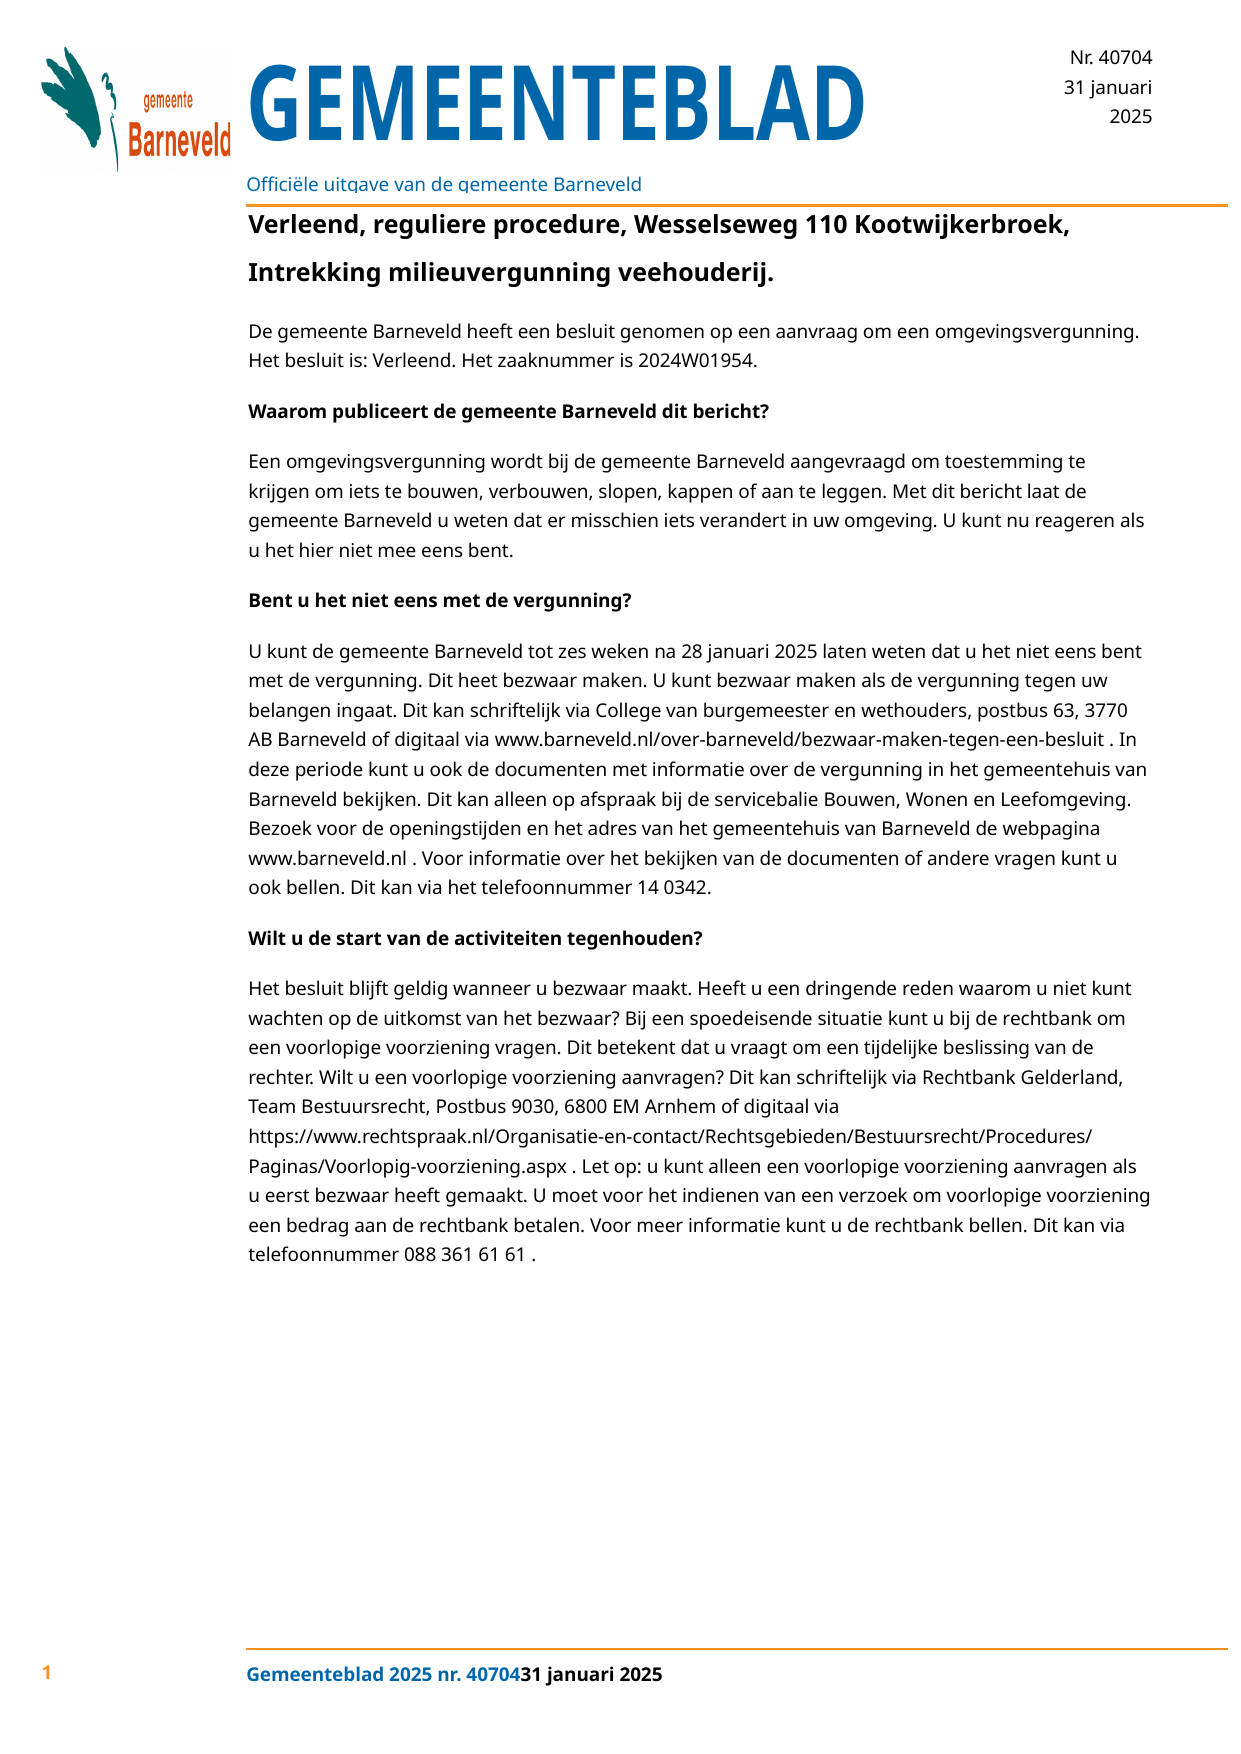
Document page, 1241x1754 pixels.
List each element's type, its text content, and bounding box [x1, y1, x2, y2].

text De gemeente Barneveld heeft een besluit genomen op een aanvraag om een omgevingsvergunning. Het besluit is: Verleend. Het zaaknummer is 2024W01954. [248, 318, 1152, 373]
text Wilt u de start van de activiteiten tegenhouden? [248, 925, 1152, 951]
text U kunt de gemeente Barneveld tot zes weken na 28 januari 2025 laten weten dat u het niet eens bent met de vergunning. Dit heet bezwaar maken. U kunt bezwaar maken als de vergunning tegen uw belangen ingaat. Dit kan schriftelijk via College van burgemeester en wethouders, postbus 63, 3770 AB Barneveld of digitaal via www.barneveld.nl/over-barneveld/bezwaar-maken-tegen-een-besluit . In deze periode kunt u ook de documenten met informatie over de vergunning in het gemeentehuis van Barneveld bekijken. Dit kan alleen op afspraak bij de servicebalie Bouwen, Wonen en Leefomgeving. Bezoek voor de openingstijden en het adres van het gemeentehuis van Barneveld de webpagina www.barneveld.nl . Voor informatie over het bekijken van de documenten of andere vragen kunt u ook bellen. Dit kan via het telefoonnummer 14 0342. [248, 638, 1152, 900]
text Bent u het niet eens met de vergunning? [248, 587, 1152, 613]
text Verleend, reguliere procedure, Wesselseweg 110 Kootwijkerbroek, Intrekking milieuvergunning veehouderij. [248, 207, 1152, 288]
picture [41, 47, 231, 172]
text Het besluit blijft geldig wanneer u bezwaar maakt. Heeft u een dringende reden waarom u niet kunt wachten op de uitkomst van het bezwaar? Bij een spoedeisende situatie kunt u bij de rechtbank om een voorlopige voorziening vragen. Dit betekent dat u vraagt om een tijdelijke beslissing van de rechter. Wilt u een voorlopige voorziening aanvragen? Dit kan schriftelijk via Rechtbank Gelderland, Team Bestuursrecht, Postbus 9030, 6800 EM Arnhem of digitaal via https://www.rechtspraak.nl/Organisatie-en-contact/Rechtsgebieden/Bestuursrecht/Procedures/Paginas/Voorlopig-voorziening.aspx . Let op: u kunt alleen een voorlopige voorziening aanvragen als u eerst bezwaar heeft gemaakt. U moet voor het indienen van een verzoek om voorlopige voorziening een bedrag aan de rechtbank betalen. Voor meer informatie kunt u de rechtbank bellen. Dit kan via telefoonnummer 088 361 61 61 . [248, 975, 1152, 1267]
text Waarom publiceert de gemeente Barneveld dit bericht? [248, 398, 1152, 424]
text Een omgevingsvergunning wordt bij de gemeente Barneveld aangevraagd om toestemming te krijgen om iets te bouwen, verbouwen, slopen, kappen of aan te leggen. Met dit bericht laat de gemeente Barneveld u weten dat er misschien iets verandert in uw omgeving. U kunt nu reageren als u het hier niet mee eens bent. [248, 448, 1152, 563]
